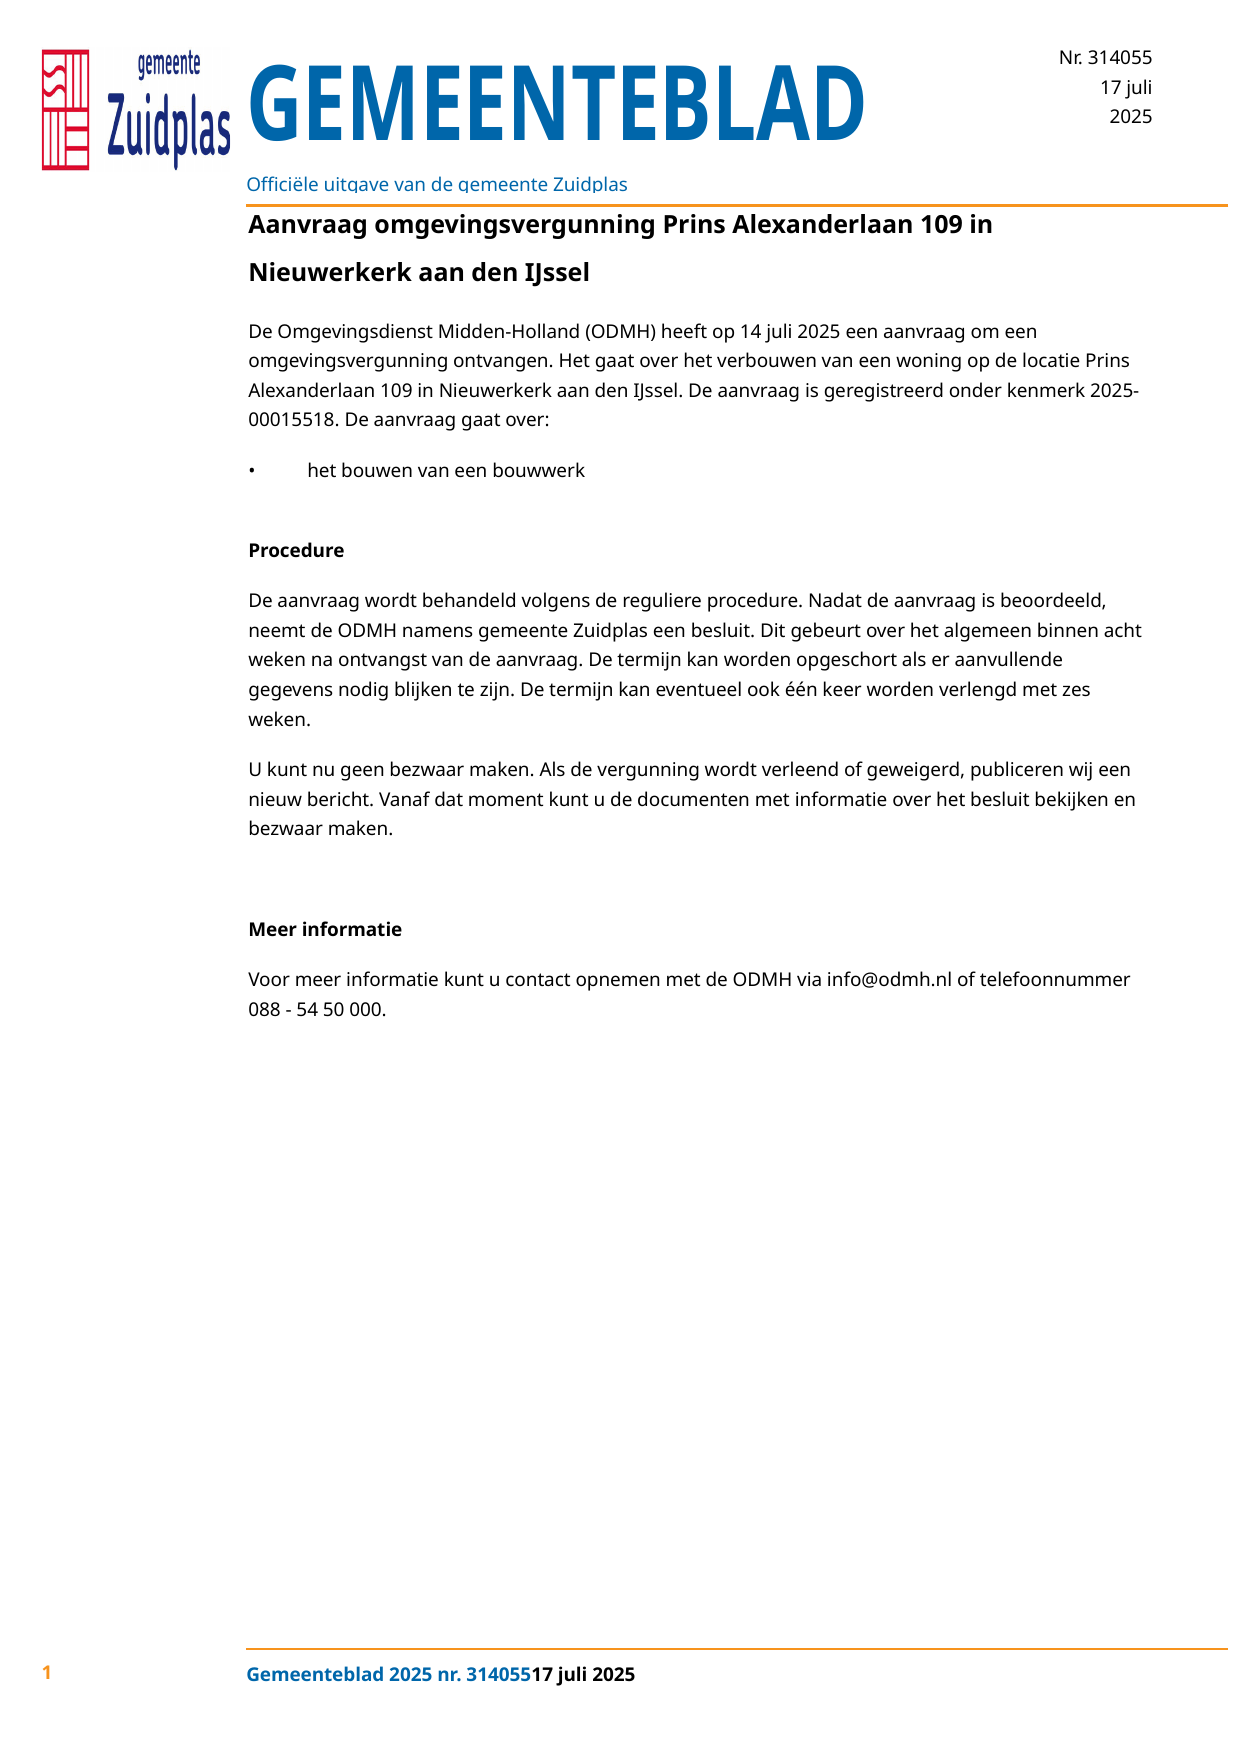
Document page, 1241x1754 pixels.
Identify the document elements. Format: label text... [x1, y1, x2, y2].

text De Omgevingsdienst Midden-Holland (ODMH) heeft op 14 juli 2025 een aanvraag om een omgevingsvergunning ontvangen. Het gaat over het verbouwen van een woning op de locatie Prins Alexanderlaan 109 in Nieuwerkerk aan den IJssel. De aanvraag is geregistreerd onder kenmerk 2025-00015518. De aanvraag gaat over: [248, 318, 1152, 432]
text Procedure [248, 537, 1152, 563]
text De aanvraag wordt behandeld volgens de reguliere procedure. Nadat de aanvraag is beoordeeld, neemt de ODMH namens gemeente Zuidplas een besluit. Dit gebeurt over het algemeen binnen acht weken na ontvangst van de aanvraag. De termijn kan worden opgeschort als er aanvullende gegevens nodig blijken te zijn. De termijn kan eventueel ook één keer worden verlengd met zes weken. [248, 587, 1152, 732]
text Aanvraag omgevingsvergunning Prins Alexanderlaan 109 in Nieuwerkerk aan den IJssel [248, 207, 1152, 288]
text U kunt nu geen bezwaar maken. Als de vergunning wordt verleend of geweigerd, publiceren wij een nieuw bericht. Vanaf dat moment kunt u de documenten met informatie over het besluit bekijken en bezwaar maken. [248, 756, 1152, 841]
text Meer informatie [248, 916, 1152, 942]
list het bouwen van een bouwwerk [248, 457, 1152, 483]
picture [41, 47, 231, 172]
text Voor meer informatie kunt u contact opnemen met de ODMH via info@odmh.nl of telefoonnummer 088 - 54 50 000. [248, 967, 1152, 1022]
